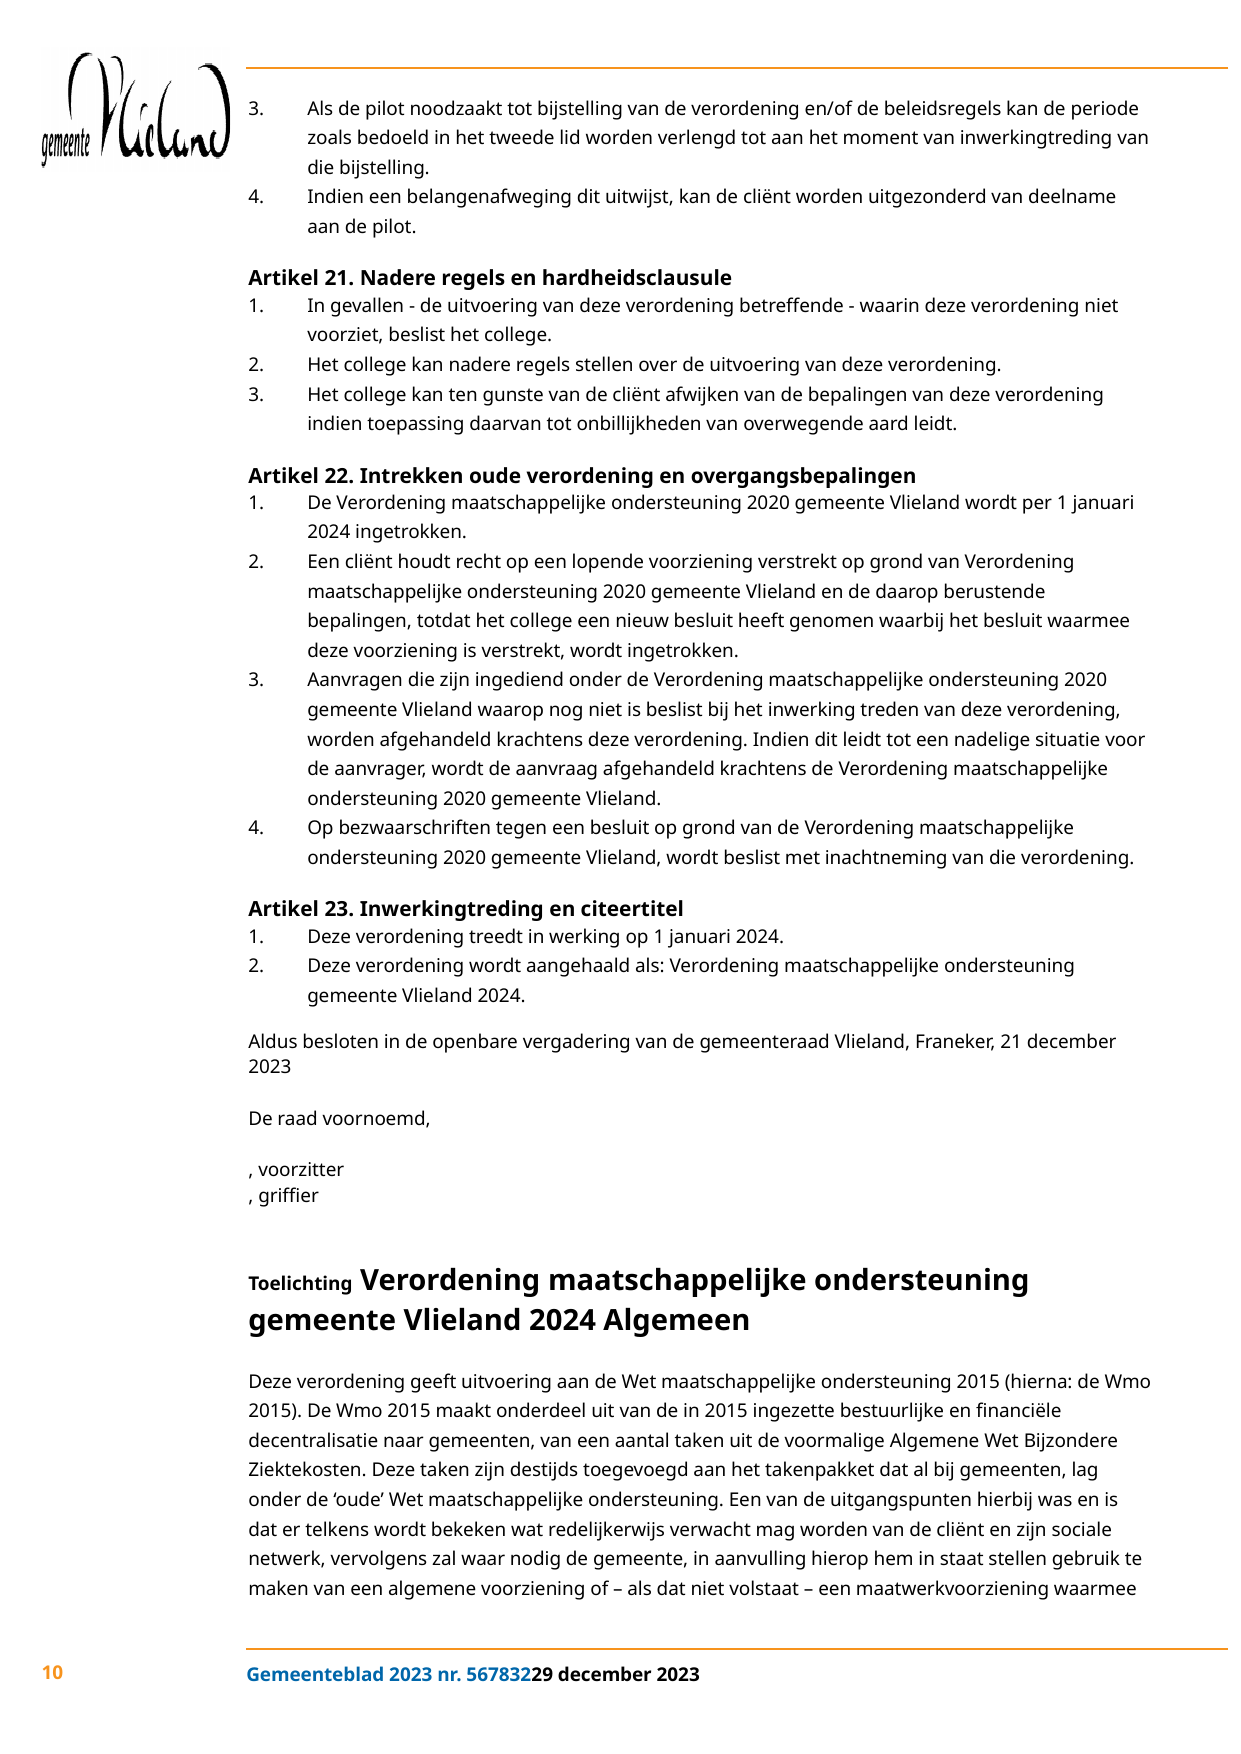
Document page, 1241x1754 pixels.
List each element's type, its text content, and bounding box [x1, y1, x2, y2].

text Artikel 22. Intrekken oude verordening en overgangsbepalingen [248, 461, 1152, 489]
list Op bezwaarschriften tegen een besluit op grond van de Verordening maatschappelijke ondersteuning 2020 gemeente Vlieland, wordt beslist met inachtneming van die verordening. [248, 814, 1152, 870]
list Een cliënt houdt recht op een lopende voorziening verstrekt op grond van Verordening maatschappelijke ondersteuning 2020 gemeente Vlieland en de daarop berustende bepalingen, totdat het college een nieuw besluit heeft genomen waarbij het besluit waarmee deze voorziening is verstrekt, wordt ingetrokken. [248, 548, 1152, 663]
list Deze verordening wordt aangehaald als: Verordening maatschappelijke ondersteuning gemeente Vlieland 2024. [248, 953, 1152, 1008]
list Aanvragen die zijn ingediend onder de Verordening maatschappelijke ondersteuning 2020 gemeente Vlieland waarop nog niet is beslist bij het inwerking treden van deze verordening, worden afgehandeld krachtens deze verordening. Indien dit leidt tot een nadelige situatie voor de aanvrager, wordt de aanvraag afgehandeld krachtens de Verordening maatschappelijke ondersteuning 2020 gemeente Vlieland. [248, 667, 1152, 811]
text De raad voornoemd, [248, 1105, 1152, 1131]
list In gevallen - de uitvoering van deze verordening betreffende - waarin deze verordening niet voorziet, beslist het college. [248, 292, 1152, 347]
list Als de pilot noodzaakt tot bijstelling van de verordening en/of de beleidsregels kan de periode zoals bedoeld in het tweede lid worden verlengd tot aan het moment van inwerkingtreding van die bijstelling. [248, 95, 1152, 180]
text Artikel 21. Nadere regels en hardheidsclausule [248, 263, 1152, 292]
text Deze verordening geeft uitvoering aan de Wet maatschappelijke ondersteuning 2015 (hierna: de Wmo 2015). De Wmo 2015 maakt onderdeel uit van de in 2015 ingezette bestuurlijke en financiële decentralisatie naar gemeenten, van een aantal taken uit de voormalige Algemene Wet Bijzondere Ziektekosten. Deze taken zijn destijds toegevoegd aan het takenpakket dat al bij gemeenten, lag onder de ‘oude’ Wet maatschappelijke ondersteuning. Een van de uitgangspunten hierbij was en is dat er telkens wordt bekeken wat redelijkerwijs verwacht mag worden van de cliënt en zijn sociale netwerk, vervolgens zal waar nodig de gemeente, in aanvulling hierop hem in staat stellen gebruik te maken van een algemene voorziening of – als dat niet volstaat – een maatwerkvoorziening waarmee [248, 1368, 1152, 1601]
text Aldus besloten in de openbare vergadering van de gemeenteraad Vlieland, Franeker, 21 december 2023 [248, 1028, 1152, 1079]
list Het college kan nadere regels stellen over de uitvoering van deze verordening. [248, 351, 1152, 377]
list De Verordening maatschappelijke ondersteuning 2020 gemeente Vlieland wordt per 1 januari 2024 ingetrokken. [248, 489, 1152, 544]
list Indien een belangenafweging dit uitwijst, kan de cliënt worden uitgezonderd van deelname aan de pilot. [248, 183, 1152, 239]
text , voorzitter [248, 1156, 1152, 1182]
text , griffier [248, 1182, 1152, 1208]
text Artikel 23. Inwerkingtreding en citeertitel [248, 894, 1152, 923]
text Toelichting Verordening maatschappelijke ondersteuning gemeente Vlieland 2024 Algemeen [248, 1259, 1152, 1339]
list Deze verordening treedt in werking op 1 januari 2024. [248, 923, 1152, 949]
picture [41, 47, 231, 172]
list Het college kan ten gunste van de cliënt afwijken van de bepalingen van deze verordening indien toepassing daarvan tot onbillijkheden van overwegende aard leidt. [248, 381, 1152, 436]
